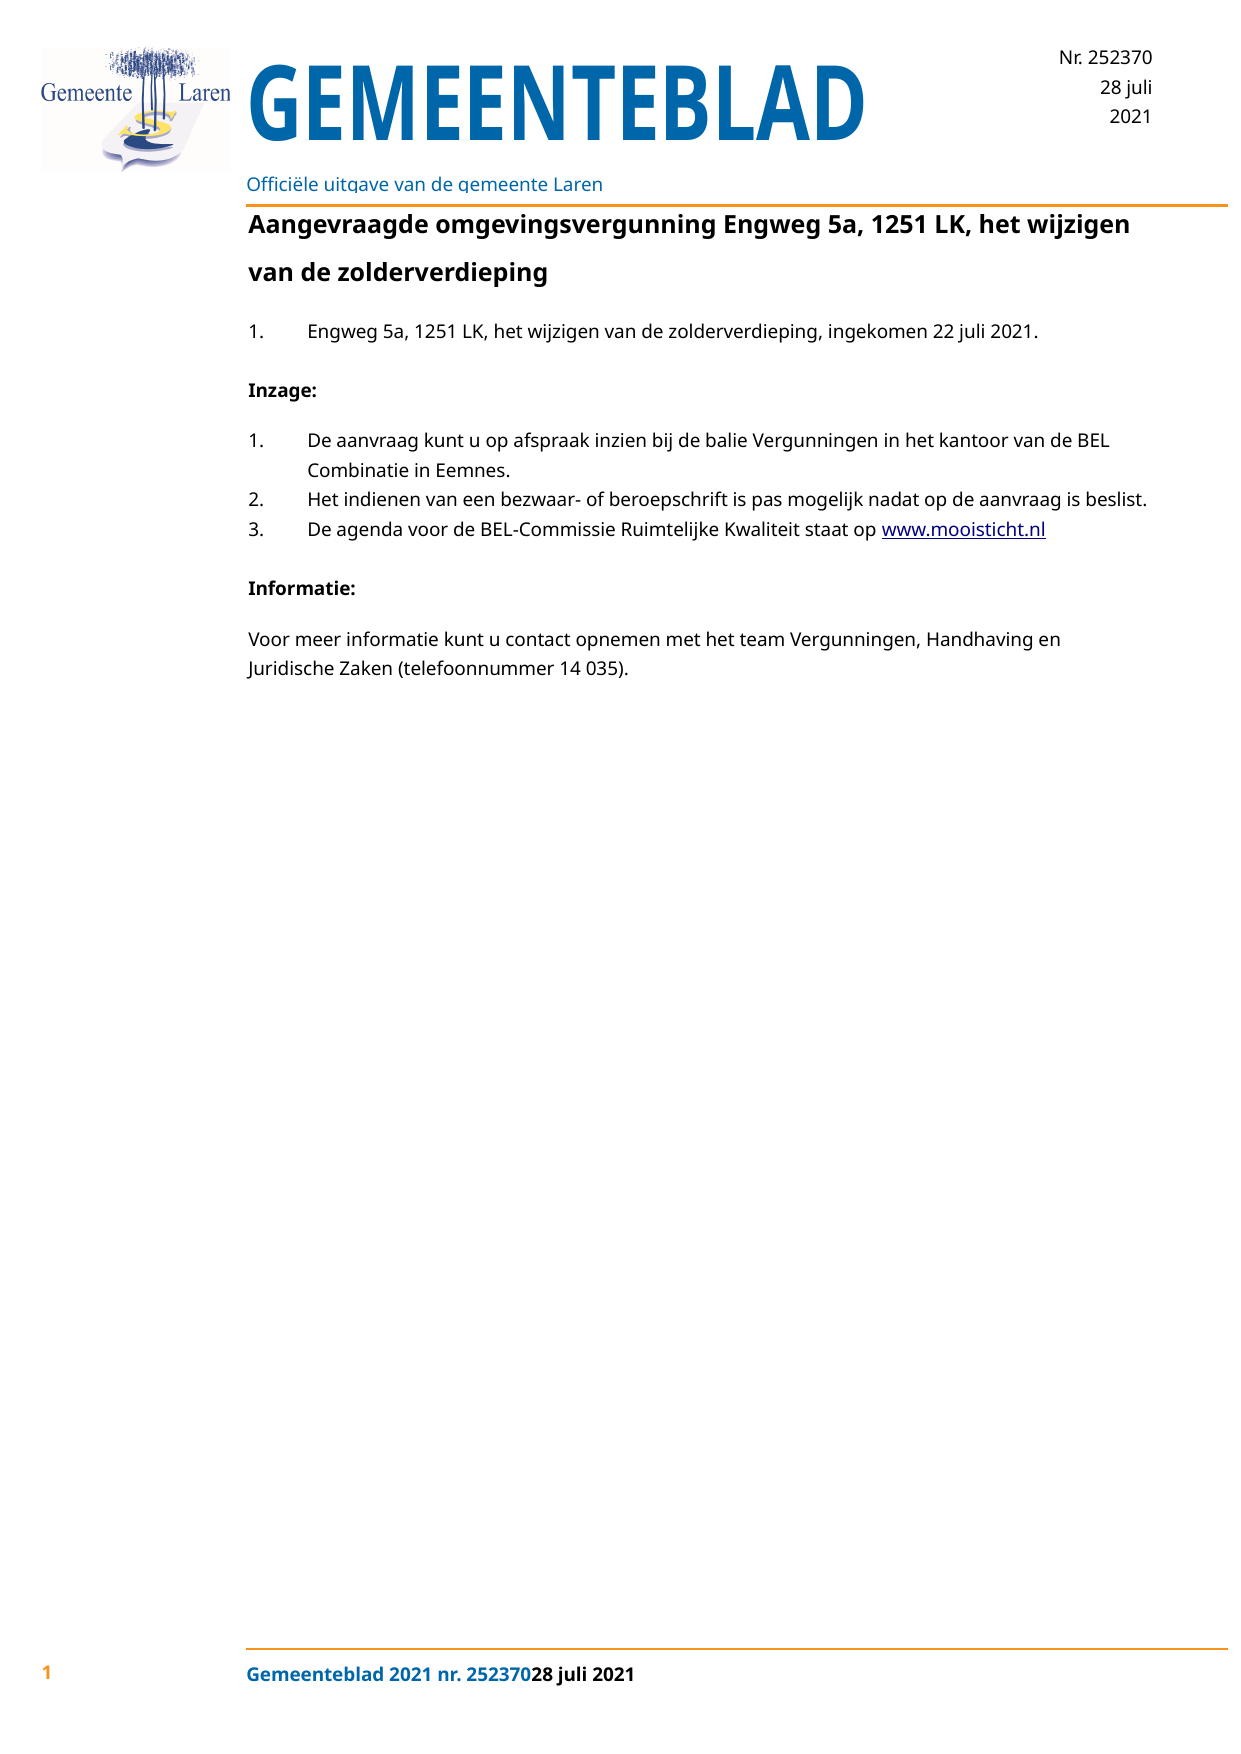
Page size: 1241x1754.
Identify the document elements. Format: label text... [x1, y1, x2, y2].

list De aanvraag kunt u op afspraak inzien bij de balie Vergunningen in het kantoor van de BEL Combinatie in Eemnes. [248, 427, 1152, 483]
list Engweg 5a, 1251 LK, het wijzigen van de zolderverdieping, ingekomen 22 juli 2021. [248, 318, 1152, 344]
text Voor meer informatie kunt u contact opnemen met het team Vergunningen, Handhaving en Juridische Zaken (telefoonnummer 14 035). [248, 626, 1152, 681]
text Inzage: [248, 377, 1152, 403]
text Aangevraagde omgevingsvergunning Engweg 5a, 1251 LK, het wijzigen van de zolderverdieping [248, 207, 1152, 288]
list Het indienen van een bezwaar- of beroepschrift is pas mogelijk nadat op de aanvraag is beslist. [248, 487, 1152, 512]
picture [41, 47, 231, 172]
list De agenda voor de BEL-Commissie Ruimtelijke Kwaliteit staat op www.mooisticht.nl [248, 516, 1152, 542]
text Informatie: [248, 575, 1152, 601]
